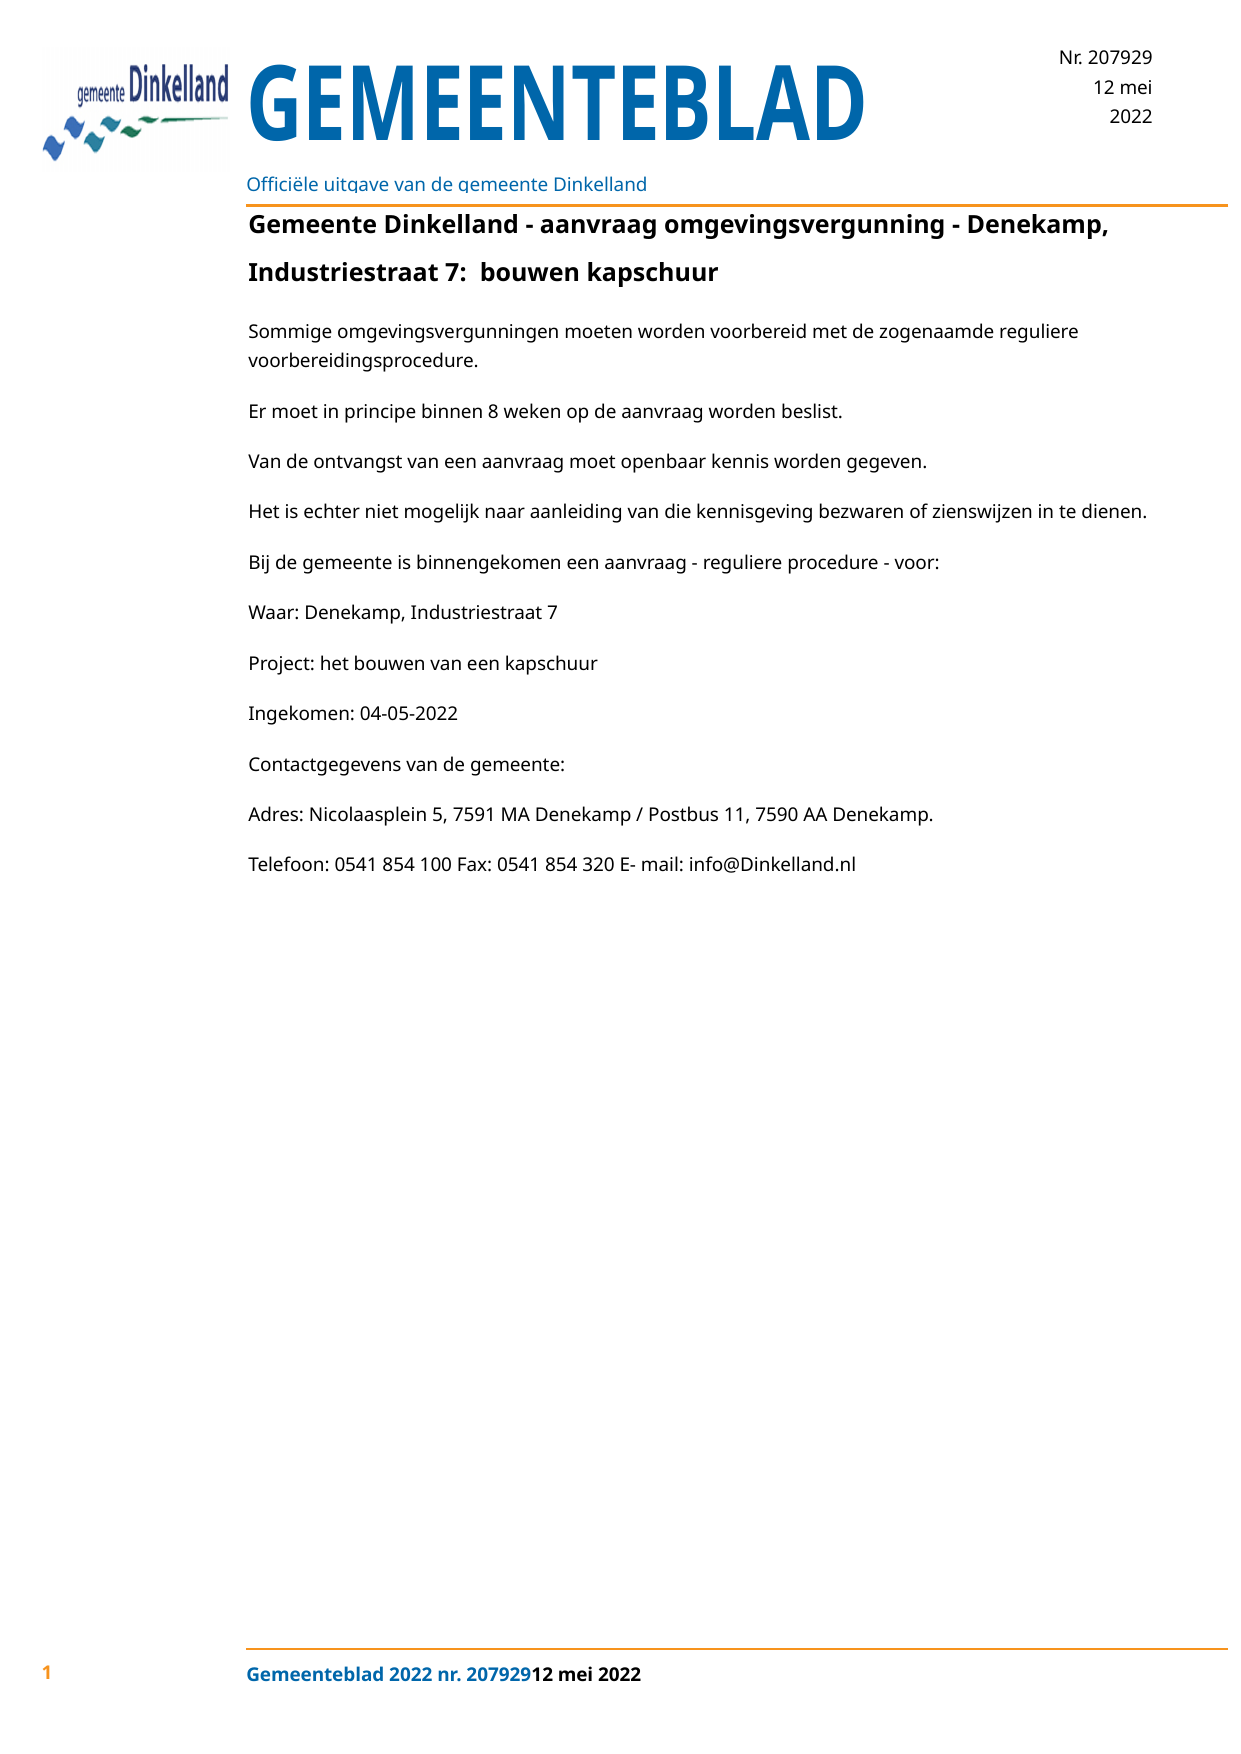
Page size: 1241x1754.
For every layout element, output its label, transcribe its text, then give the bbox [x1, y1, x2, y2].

text Van de ontvangst van een aanvraag moet openbaar kennis worden gegeven. [248, 448, 1152, 474]
text Project: het bouwen van een kapschuur [248, 650, 1152, 676]
text Sommige omgevingsvergunningen moeten worden voorbereid met de zogenaamde reguliere voorbereidingsprocedure. [248, 318, 1152, 373]
text Het is echter niet mogelijk naar aanleiding van die kennisgeving bezwaren of zienswijzen in te dienen. [248, 499, 1152, 524]
text Ingekomen: 04-05-2022 [248, 700, 1152, 726]
text Adres: Nicolaasplein 5, 7591 MA Denekamp / Postbus 11, 7590 AA Denekamp. [248, 801, 1152, 827]
text Er moet in principe binnen 8 weken op de aanvraag worden beslist. [248, 398, 1152, 424]
text Contactgegevens van de gemeente: [248, 751, 1152, 777]
text Gemeente Dinkelland - aanvraag omgevingsvergunning - Denekamp, Industriestraat 7: bouwen kapschuur [248, 207, 1152, 288]
text Bij de gemeente is binnengekomen een aanvraag - reguliere procedure - voor: [248, 549, 1152, 575]
text Waar: Denekamp, Industriestraat 7 [248, 599, 1152, 625]
text Telefoon: 0541 854 100 Fax: 0541 854 320 E- mail: info@Dinkelland.nl [248, 852, 1152, 877]
picture [41, 47, 231, 172]
